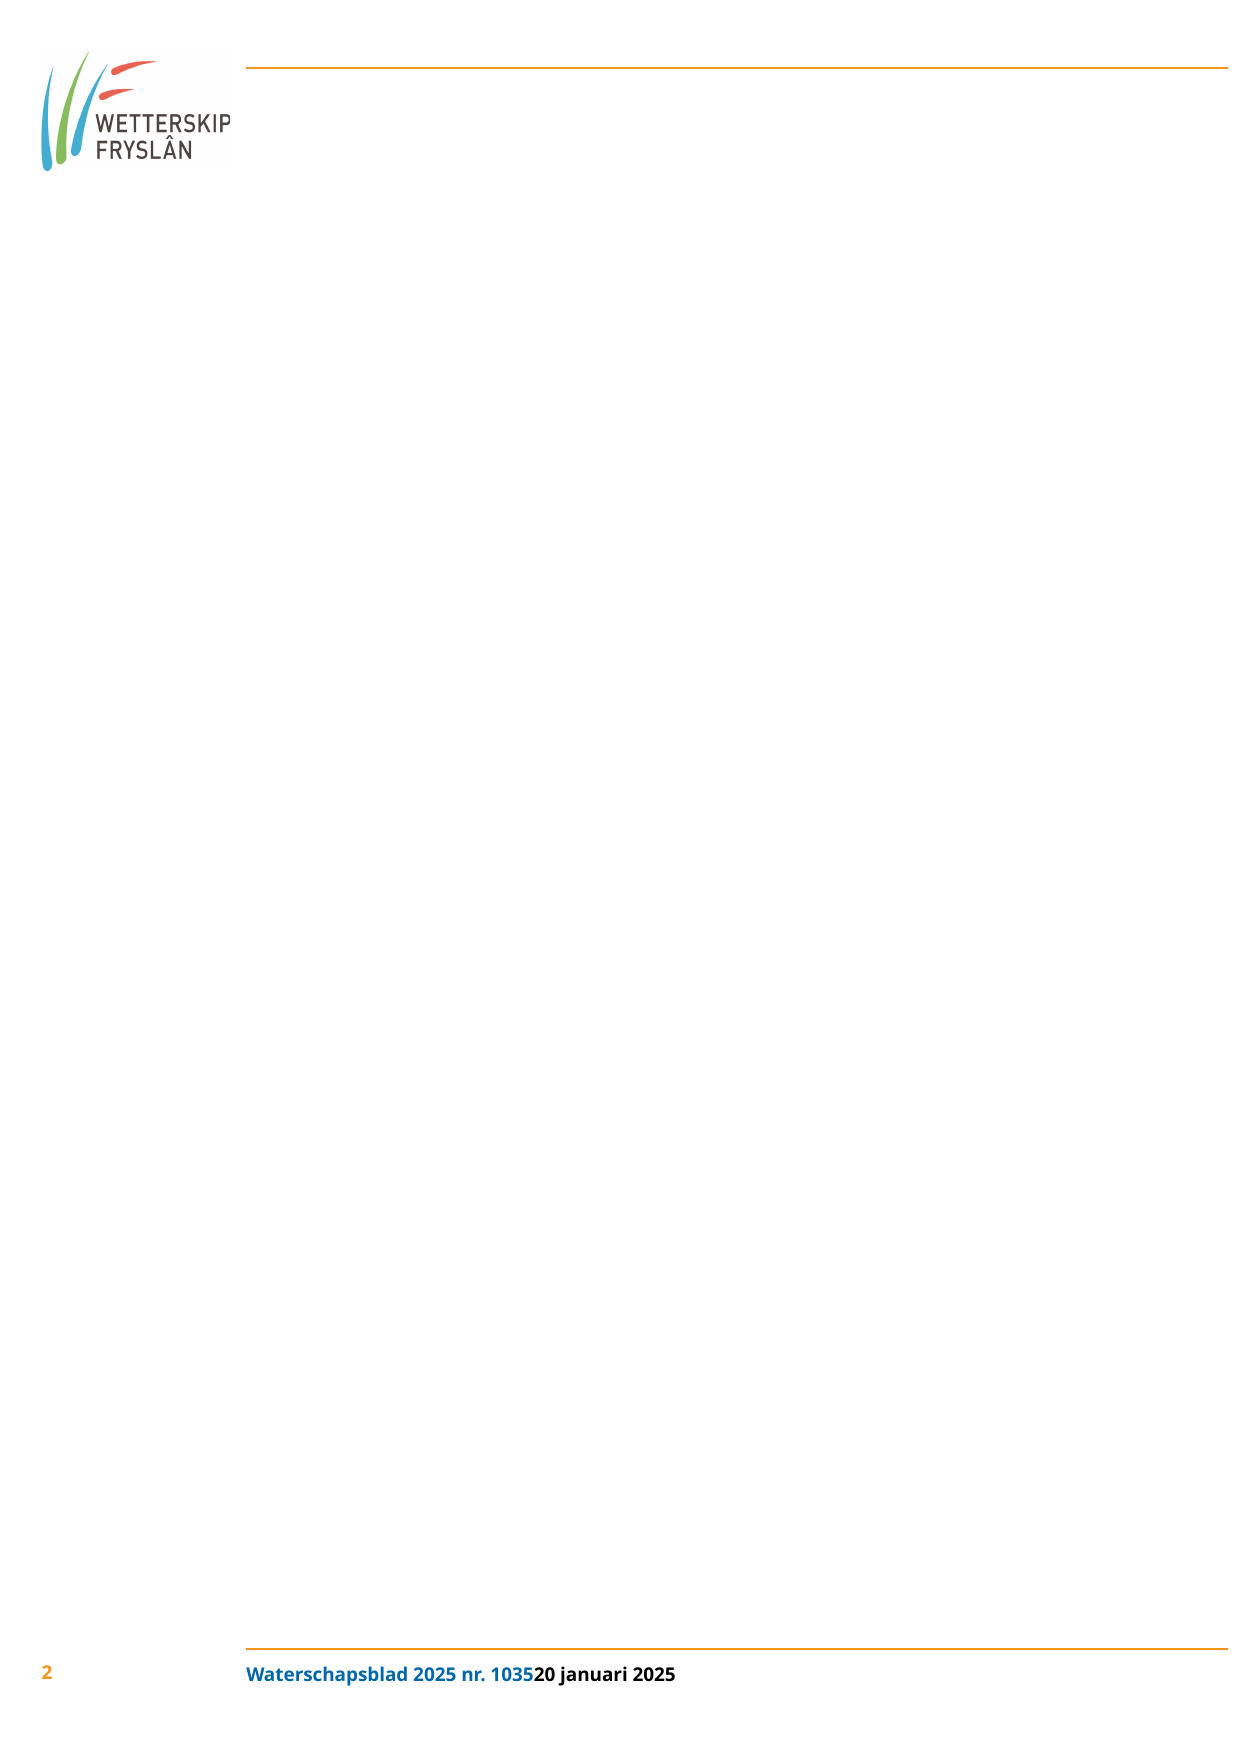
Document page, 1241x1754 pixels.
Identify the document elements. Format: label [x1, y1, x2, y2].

picture [41, 47, 231, 172]
